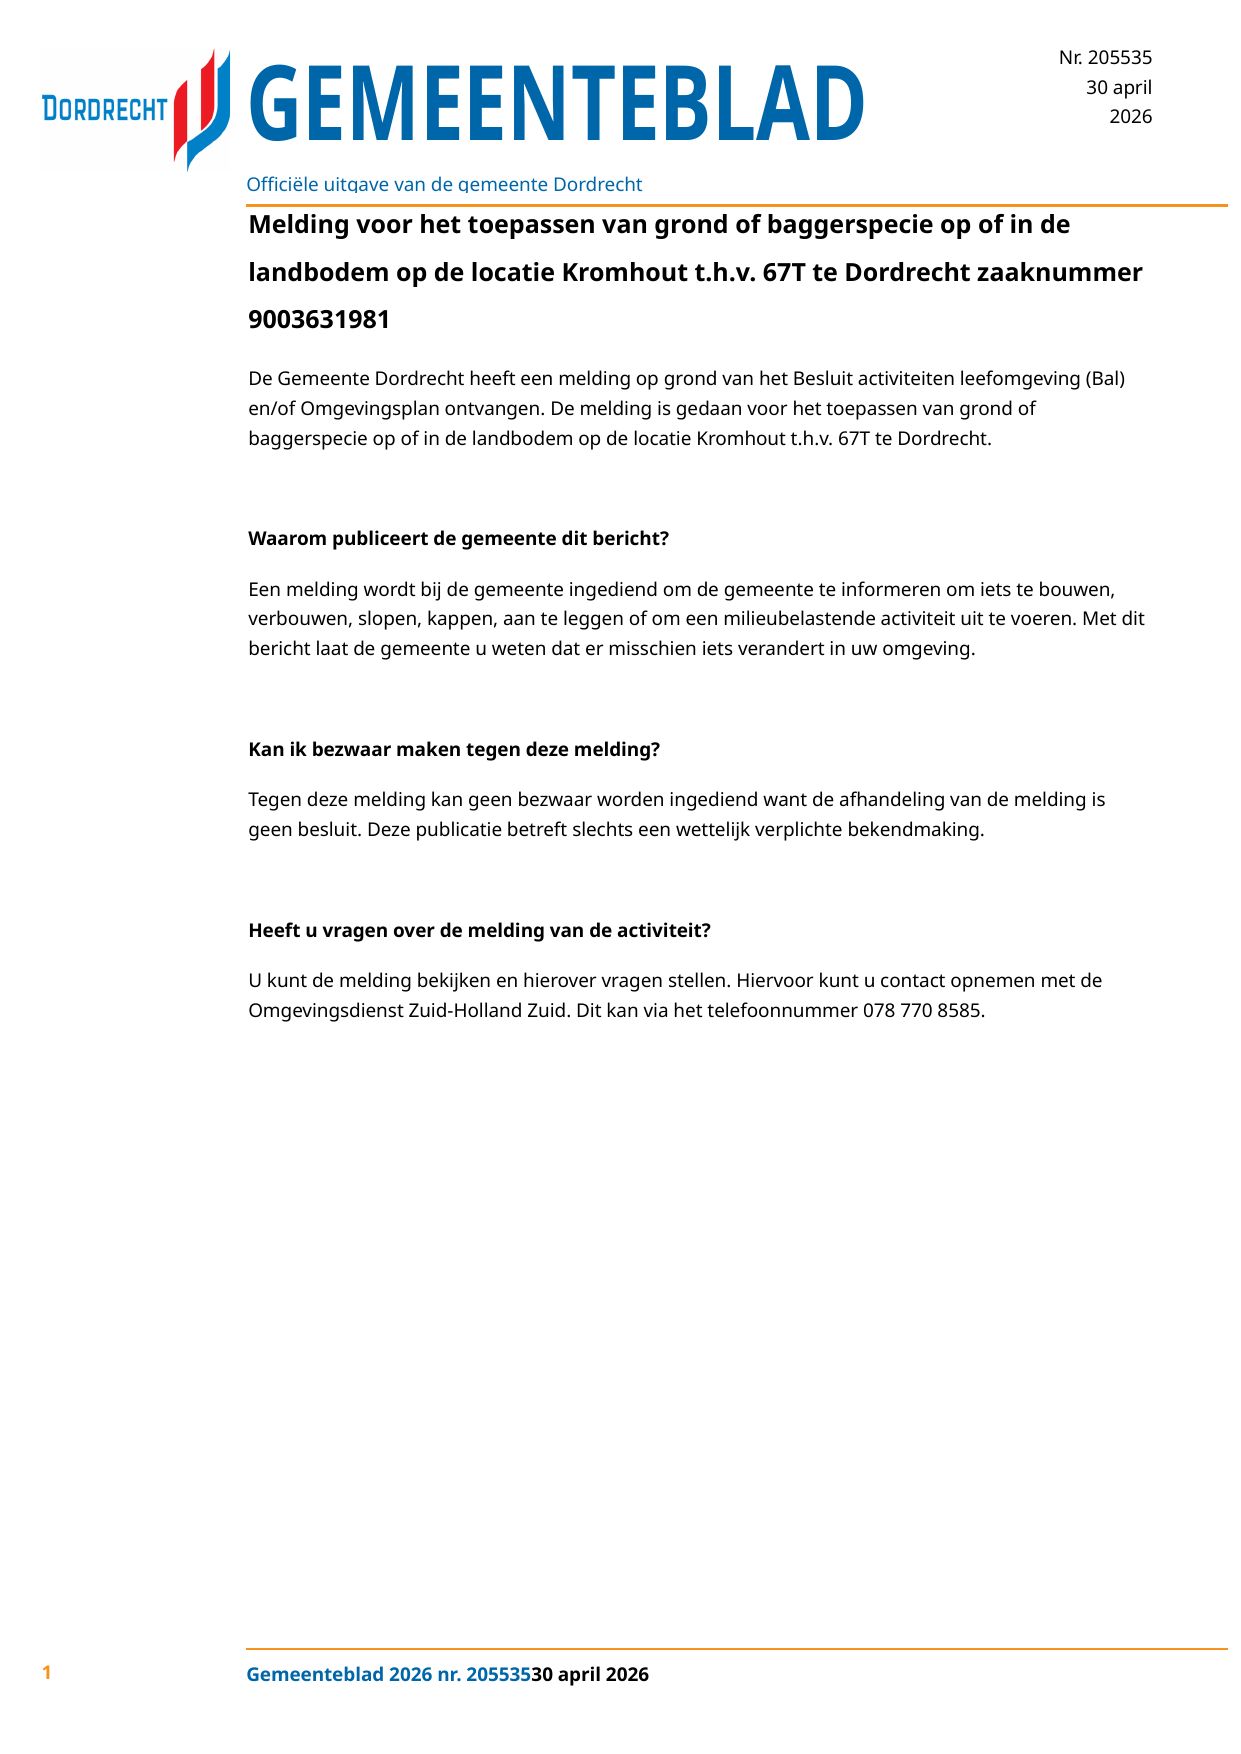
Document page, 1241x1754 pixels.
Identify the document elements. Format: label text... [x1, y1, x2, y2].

text Heeft u vragen over de melding van de activiteit? [248, 917, 1152, 942]
text Melding voor het toepassen van grond of baggerspecie op of in de landbodem op de locatie Kromhout t.h.v. 67T te Dordrecht zaaknummer 9003631981 [248, 207, 1152, 336]
text Waarom publiceert de gemeente dit bericht? [248, 526, 1152, 551]
text Tegen deze melding kan geen bezwaar worden ingediend want de afhandeling van de melding is geen besluit. Deze publicatie betreft slechts een wettelijk verplichte bekendmaking. [248, 786, 1152, 842]
text Een melding wordt bij de gemeente ingediend om de gemeente te informeren om iets te bouwen, verbouwen, slopen, kappen, aan te leggen of om een milieubelastende activiteit uit te voeren. Met dit bericht laat de gemeente u weten dat er misschien iets verandert in uw omgeving. [248, 576, 1152, 661]
text U kunt de melding bekijken en hierover vragen stellen. Hiervoor kunt u contact opnemen met de Omgevingsdienst Zuid-Holland Zuid. Dit kan via het telefoonnummer 078 770 8585. [248, 967, 1152, 1022]
text Kan ik bezwaar maken tegen deze melding? [248, 736, 1152, 762]
picture [41, 47, 231, 172]
text De Gemeente Dordrecht heeft een melding op grond van het Besluit activiteiten leefomgeving (Bal) en/of Omgevingsplan ontvangen. De melding is gedaan voor het toepassen van grond of baggerspecie op of in de landbodem op de locatie Kromhout t.h.v. 67T te Dordrecht. [248, 366, 1152, 450]
